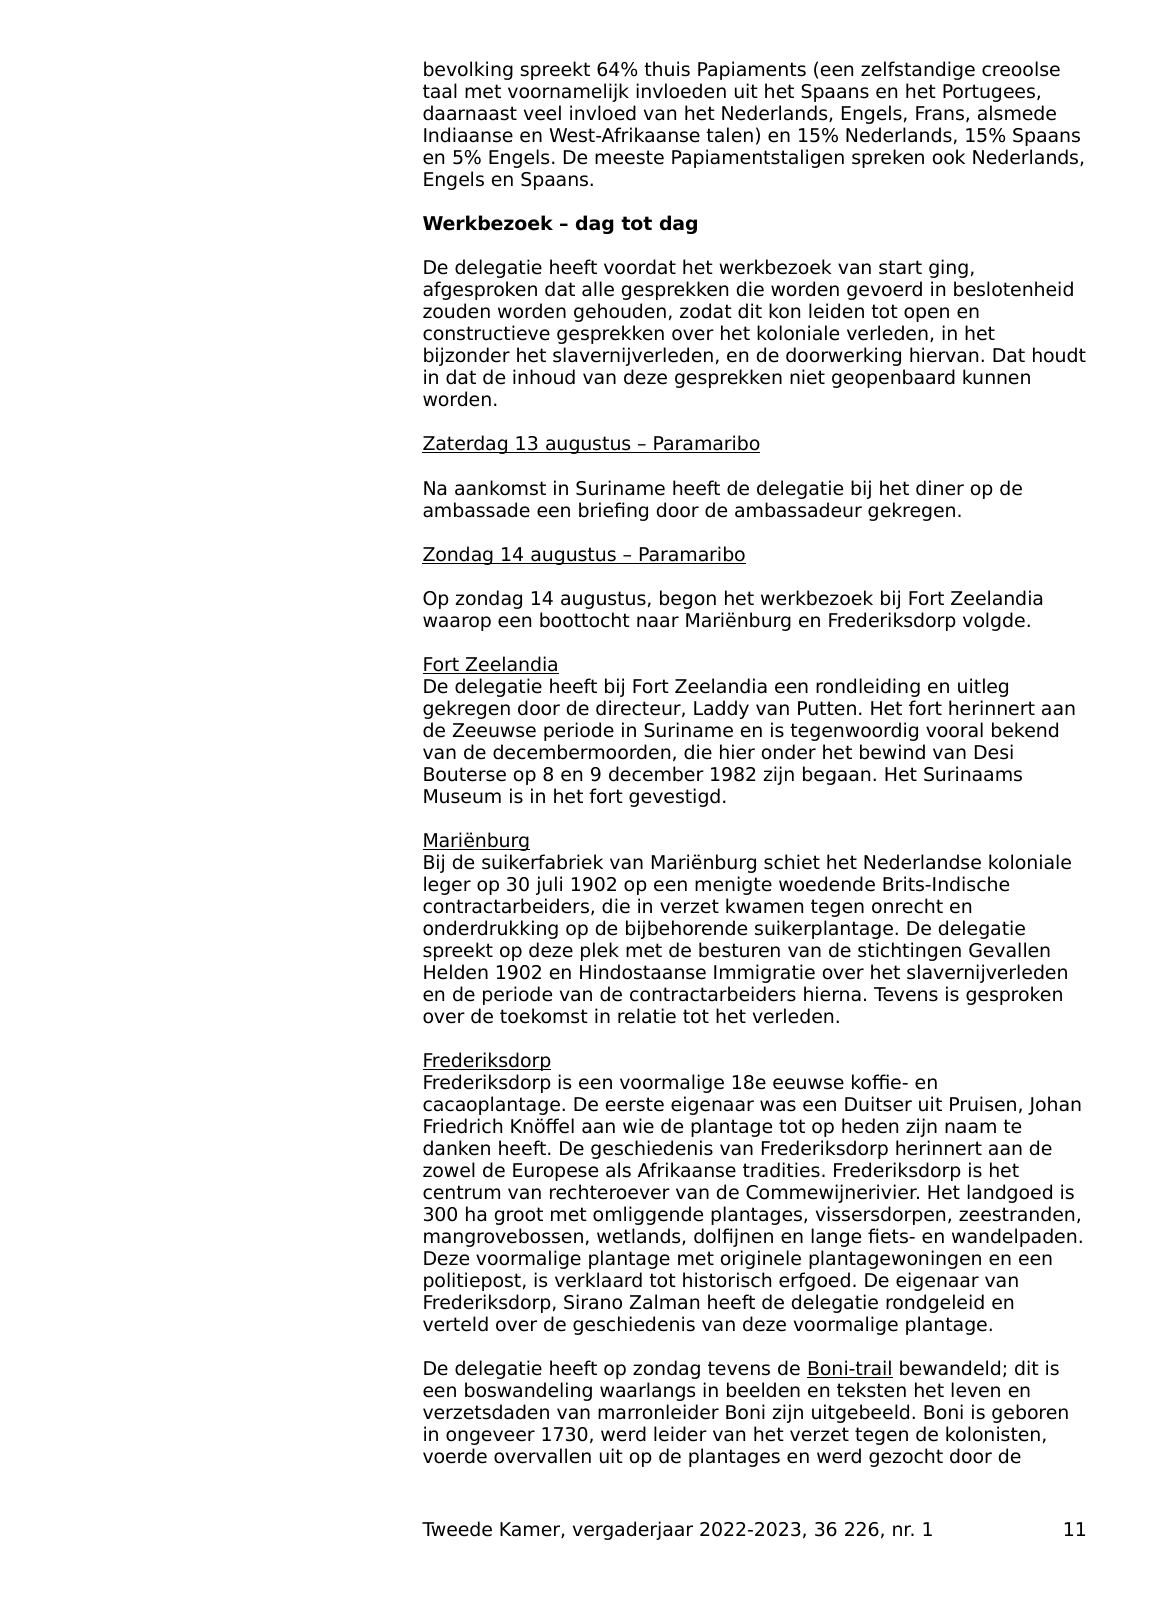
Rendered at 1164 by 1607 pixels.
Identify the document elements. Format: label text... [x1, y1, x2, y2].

text De delegatie heeft voordat het werkbezoek van start ging, afgesproken dat alle gesprekken die worden gevoerd in beslotenheid zouden worden gehouden, zodat dit kon leiden tot open en constructieve gesprekken over het koloniale verleden, in het bijzonder het slavernijverleden, en de doorwerking hiervan. Dat houdt in dat de inhoud van deze gesprekken niet geopenbaard kunnen worden. [422, 257, 1087, 411]
text bevolking spreekt 64% thuis Papiaments (een zelfstandige creoolse taal met voornamelijk invloeden uit het Spaans en het Portugees, daarnaast veel invloed van het Nederlands, Engels, Frans, alsmede Indiaanse en West-Afrikaanse talen) en 15% Nederlands, 15% Spaans en 5% Engels. De meeste Papiamentstaligen spreken ook Nederlands, Engels en Spaans. [422, 59, 1087, 191]
text Op zondag 14 augustus, begon het werkbezoek bij Fort Zeelandia waarop een boottocht naar Mariënburg en Frederiksdorp volgde. [422, 588, 1087, 632]
text Na aankomst in Suriname heeft de delegatie bij het diner op de ambassade een briefing door de ambassadeur gekregen. [422, 477, 1087, 521]
text De delegatie heeft op zondag tevens de Boni-trail bewandeld; dit is een boswandeling waarlangs in beelden en teksten het leven en verzetsdaden van marronleider Boni zijn uitgebeeld. Boni is geboren in ongeveer 1730, werd leider van het verzet tegen de kolonisten, voerde overvallen uit op de plantages en werd gezocht door de [422, 1358, 1087, 1468]
subtitle Mariënburg [422, 830, 1087, 852]
subtitle Fort Zeelandia [422, 654, 1087, 676]
subtitle Werkbezoek – dag tot dag [422, 213, 1087, 235]
subtitle Zondag 14 augustus – Paramaribo [422, 544, 1087, 566]
text Bij de suikerfabriek van Mariënburg schiet het Nederlandse koloniale leger op 30 juli 1902 op een menigte woedende Brits-Indische contractarbeiders, die in verzet kwamen tegen onrecht en onderdrukking op de bijbehorende suikerplantage. De delegatie spreekt op deze plek met de besturen van de stichtingen Gevallen Helden 1902 en Hindostaanse Immigratie over het slavernijverleden en de periode van de contractarbeiders hierna. Tevens is gesproken over de toekomst in relatie tot het verleden. [422, 852, 1087, 1028]
text De delegatie heeft bij Fort Zeelandia een rondleiding en uitleg gekregen door de directeur, Laddy van Putten. Het fort herinnert aan de Zeeuwse periode in Suriname en is tegenwoordig vooral bekend van de decembermoorden, die hier onder het bewind van Desi Bouterse op 8 en 9 december 1982 zijn begaan. Het Surinaams Museum is in het fort gevestigd. [422, 676, 1087, 808]
subtitle Zaterdag 13 augustus – Paramaribo [422, 433, 1087, 455]
subtitle Frederiksdorp [422, 1050, 1087, 1072]
text Frederiksdorp is een voormalige 18e eeuwse koffie- en cacaoplantage. De eerste eigenaar was een Duitser uit Pruisen, Johan Friedrich Knöffel aan wie de plantage tot op heden zijn naam te danken heeft. De geschiedenis van Frederiksdorp herinnert aan de zowel de Europese als Afrikaanse tradities. Frederiksdorp is het centrum van rechteroever van de Commewijnerivier. Het landgoed is 300 ha groot met omliggende plantages, vissersdorpen, zeestranden, mangrovebossen, wetlands, dolfijnen en lange fiets- en wandelpaden. Deze voormalige plantage met originele plantagewoningen en een politiepost, is verklaard tot historisch erfgoed. De eigenaar van Frederiksdorp, Sirano Zalman heeft de delegatie rondgeleid en verteld over de geschiedenis van deze voormalige plantage. [422, 1072, 1087, 1336]
